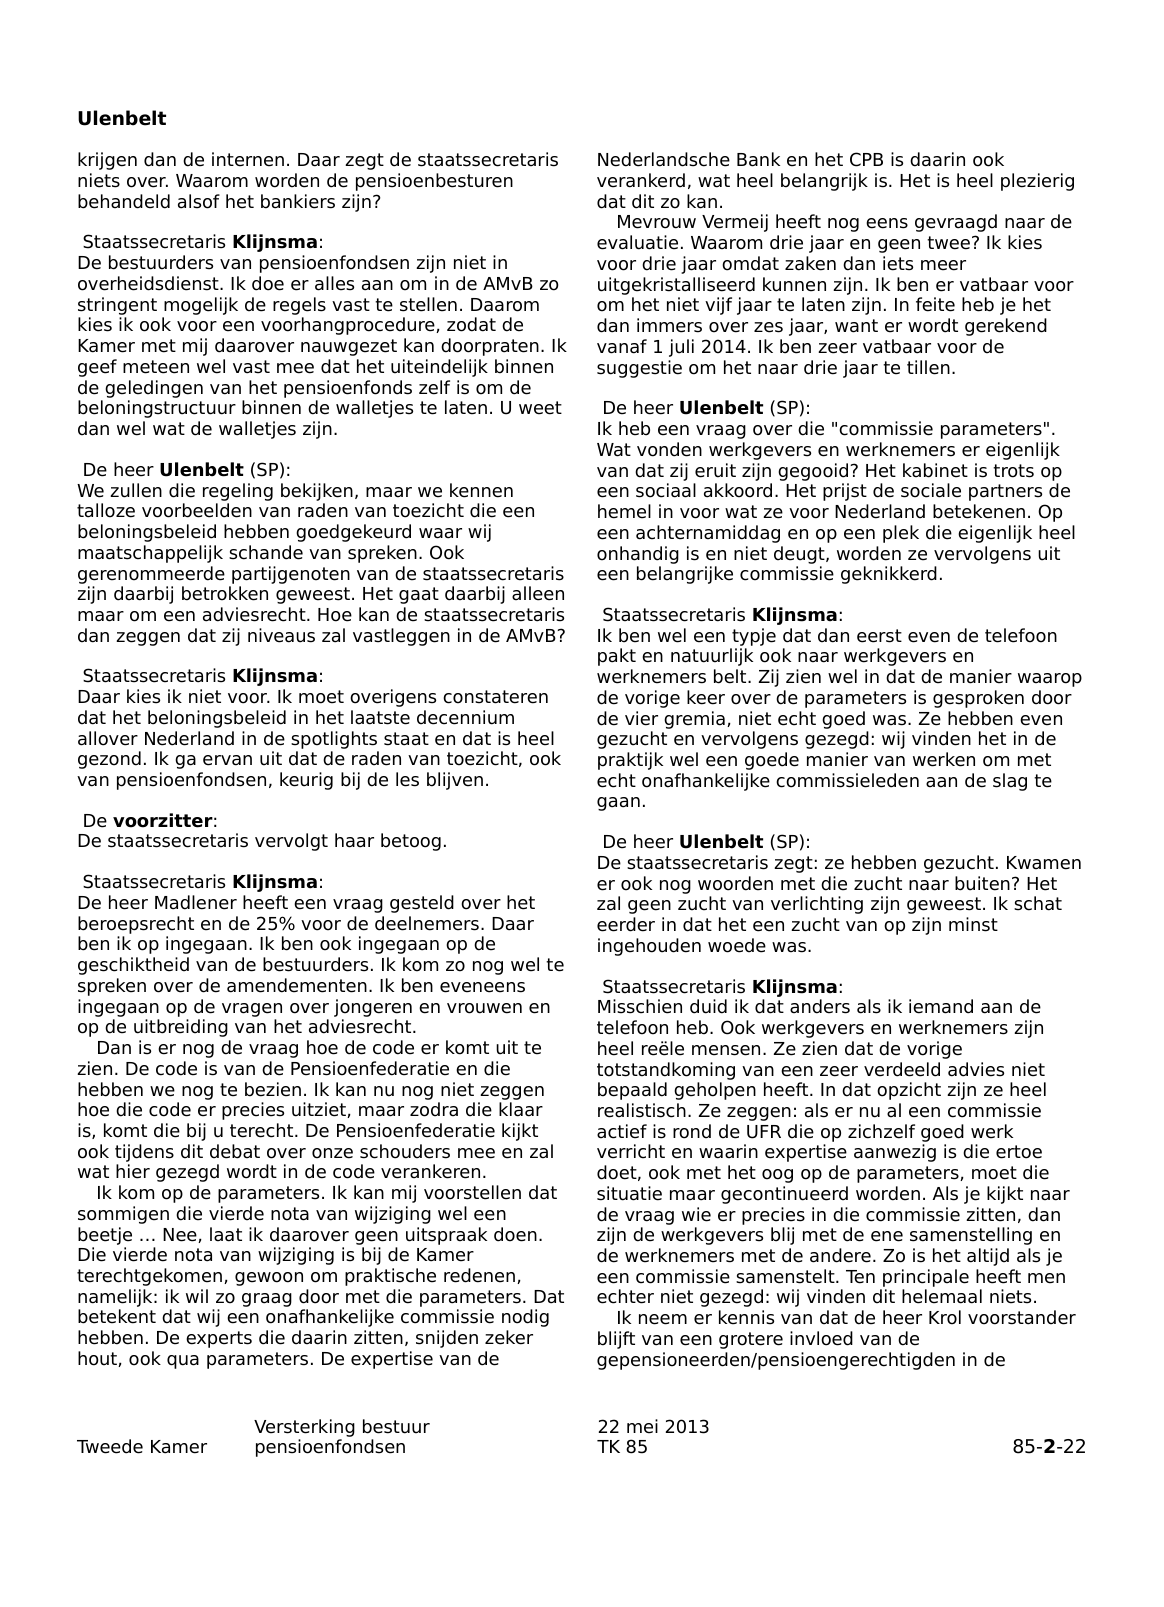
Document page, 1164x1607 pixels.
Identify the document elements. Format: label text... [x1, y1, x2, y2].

text Ik heb een vraag over die "commissie parameters". Wat vonden werkgevers en werknemers er eigenlijk van dat zij eruit zijn gegooid? Het kabinet is trots op een sociaal akkoord. Het prijst de sociale partners de hemel in voor wat ze voor Nederland betekenen. Op een achternamiddag en op een plek die eigenlijk heel onhandig is en niet deugt, worden ze vervolgens uit een belangrijke commissie geknikkerd. [596, 419, 1087, 585]
text Mevrouw Vermeij heeft nog eens gevraagd naar de evaluatie. Waarom drie jaar en geen twee? Ik kies voor drie jaar omdat zaken dan iets meer uitgekristalliseerd kunnen zijn. Ik ben er vatbaar voor om het niet vijf jaar te laten zijn. In feite heb je het dan immers over zes jaar, want er wordt gerekend vanaf 1 juli 2014. Ik ben zeer vatbaar voor de suggestie om het naar drie jaar te tillen. [596, 212, 1087, 378]
text Nederlandsche Bank en het CPB is daarin ook verankerd, wat heel belangrijk is. Het is heel plezierig dat dit zo kan. [596, 150, 1087, 212]
text Ik neem er kennis van dat de heer Krol voorstander blijft van een grotere invloed van de gepensioneerden/pensioengerechtigden in de [596, 1308, 1087, 1370]
text De heer Ulenbelt (SP): [596, 832, 1087, 853]
text De staatssecretaris zegt: ze hebben gezucht. Kwamen er ook nog woorden met die zucht naar buiten? Het zal geen zucht van verlichting zijn geweest. Ik schat eerder in dat het een zucht van op zijn minst ingehouden woede was. [596, 853, 1087, 956]
text Staatssecretaris Klijnsma: [77, 872, 567, 893]
text Staatssecretaris Klijnsma: [77, 666, 567, 687]
text De voorzitter: [77, 811, 567, 831]
text De bestuurders van pensioenfondsen zijn niet in overheidsdienst. Ik doe er alles aan om in de AMvB zo stringent mogelijk de regels vast te stellen. Daarom kies ik ook voor een voorhangprocedure, zodat de Kamer met mij daarover nauwgezet kan doorpraten. Ik geef meteen wel vast mee dat het uiteindelijk binnen de geledingen van het pensioenfonds zelf is om de beloningstructuur binnen de walletjes te laten. U weet dan wel wat de walletjes zijn. [77, 253, 567, 440]
text De staatssecretaris vervolgt haar betoog. [77, 831, 567, 852]
text De heer Madlener heeft een vraag gesteld over het beroepsrecht en de 25% voor de deelnemers. Daar ben ik op ingegaan. Ik ben ook ingegaan op de geschiktheid van de bestuurders. Ik kom zo nog wel te spreken over de amendementen. Ik ben eveneens ingegaan op de vragen over jongeren en vrouwen en op de uitbreiding van het adviesrecht. [77, 893, 567, 1038]
text Staatssecretaris Klijnsma: [596, 976, 1087, 997]
text Daar kies ik niet voor. Ik moet overigens constateren dat het beloningsbeleid in het laatste decennium allover Nederland in de spotlights staat en dat is heel gezond. Ik ga ervan uit dat de raden van toezicht, ook van pensioenfondsen, keurig bij de les blijven. [77, 687, 567, 791]
text Dan is er nog de vraag hoe de code er komt uit te zien. De code is van de Pensioenfederatie en die hebben we nog te bezien. Ik kan nu nog niet zeggen hoe die code er precies uitziet, maar zodra die klaar is, komt die bij u terecht. De Pensioenfederatie kijkt ook tijdens dit debat over onze schouders mee en zal wat hier gezegd wordt in de code verankeren. [77, 1038, 567, 1183]
text We zullen die regeling bekijken, maar we kennen talloze voorbeelden van raden van toezicht die een beloningsbeleid hebben goedgekeurd waar wij maatschappelijk schande van spreken. Ook gerenommeerde partijgenoten van de staatssecretaris zijn daarbij betrokken geweest. Het gaat daarbij alleen maar om een adviesrecht. Hoe kan de staatssecretaris dan zeggen dat zij niveaus zal vastleggen in de AMvB? [77, 480, 567, 646]
text De heer Ulenbelt (SP): [596, 398, 1087, 419]
text Ik kom op de parameters. Ik kan mij voorstellen dat sommigen die vierde nota van wijziging wel een beetje … Nee, laat ik daarover geen uitspraak doen. Die vierde nota van wijziging is bij de Kamer terechtgekomen, gewoon om praktische redenen, namelijk: ik wil zo graag door met die parameters. Dat betekent dat wij een onafhankelijke commissie nodig hebben. De experts die daarin zitten, snijden zeker hout, ook qua parameters. De expertise van de [77, 1183, 567, 1369]
text krijgen dan de internen. Daar zegt de staatssecretaris niets over. Waarom worden de pensioenbesturen behandeld alsof het bankiers zijn? [77, 150, 567, 212]
text Misschien duid ik dat anders als ik iemand aan de telefoon heb. Ook werkgevers en werknemers zijn heel reële mensen. Ze zien dat de vorige totstandkoming van een zeer verdeeld advies niet bepaald geholpen heeft. In dat opzicht zijn ze heel realistisch. Ze zeggen: als er nu al een commissie actief is rond de UFR die op zichzelf goed werk verricht en waarin expertise aanwezig is die ertoe doet, ook met het oog op de parameters, moet die situatie maar gecontinueerd worden. Als je kijkt naar de vraag wie er precies in die commissie zitten, dan zijn de werkgevers blij met de ene samenstelling en de werknemers met de andere. Zo is het altijd als je een commissie samenstelt. Ten principale heeft men echter niet gezegd: wij vinden dit helemaal niets. [596, 997, 1087, 1308]
text De heer Ulenbelt (SP): [77, 460, 567, 480]
text Ik ben wel een typje dat dan eerst even de telefoon pakt en natuurlijk ook naar werkgevers en werknemers belt. Zij zien wel in dat de manier waarop de vorige keer over de parameters is gesproken door de vier gremia, niet echt goed was. Ze hebben even gezucht en vervolgens gezegd: wij vinden het in de praktijk wel een goede manier van werken om met echt onafhankelijke commissieleden aan de slag te gaan. [596, 626, 1087, 812]
text Staatssecretaris Klijnsma: [596, 605, 1087, 626]
text Staatssecretaris Klijnsma: [77, 232, 567, 253]
